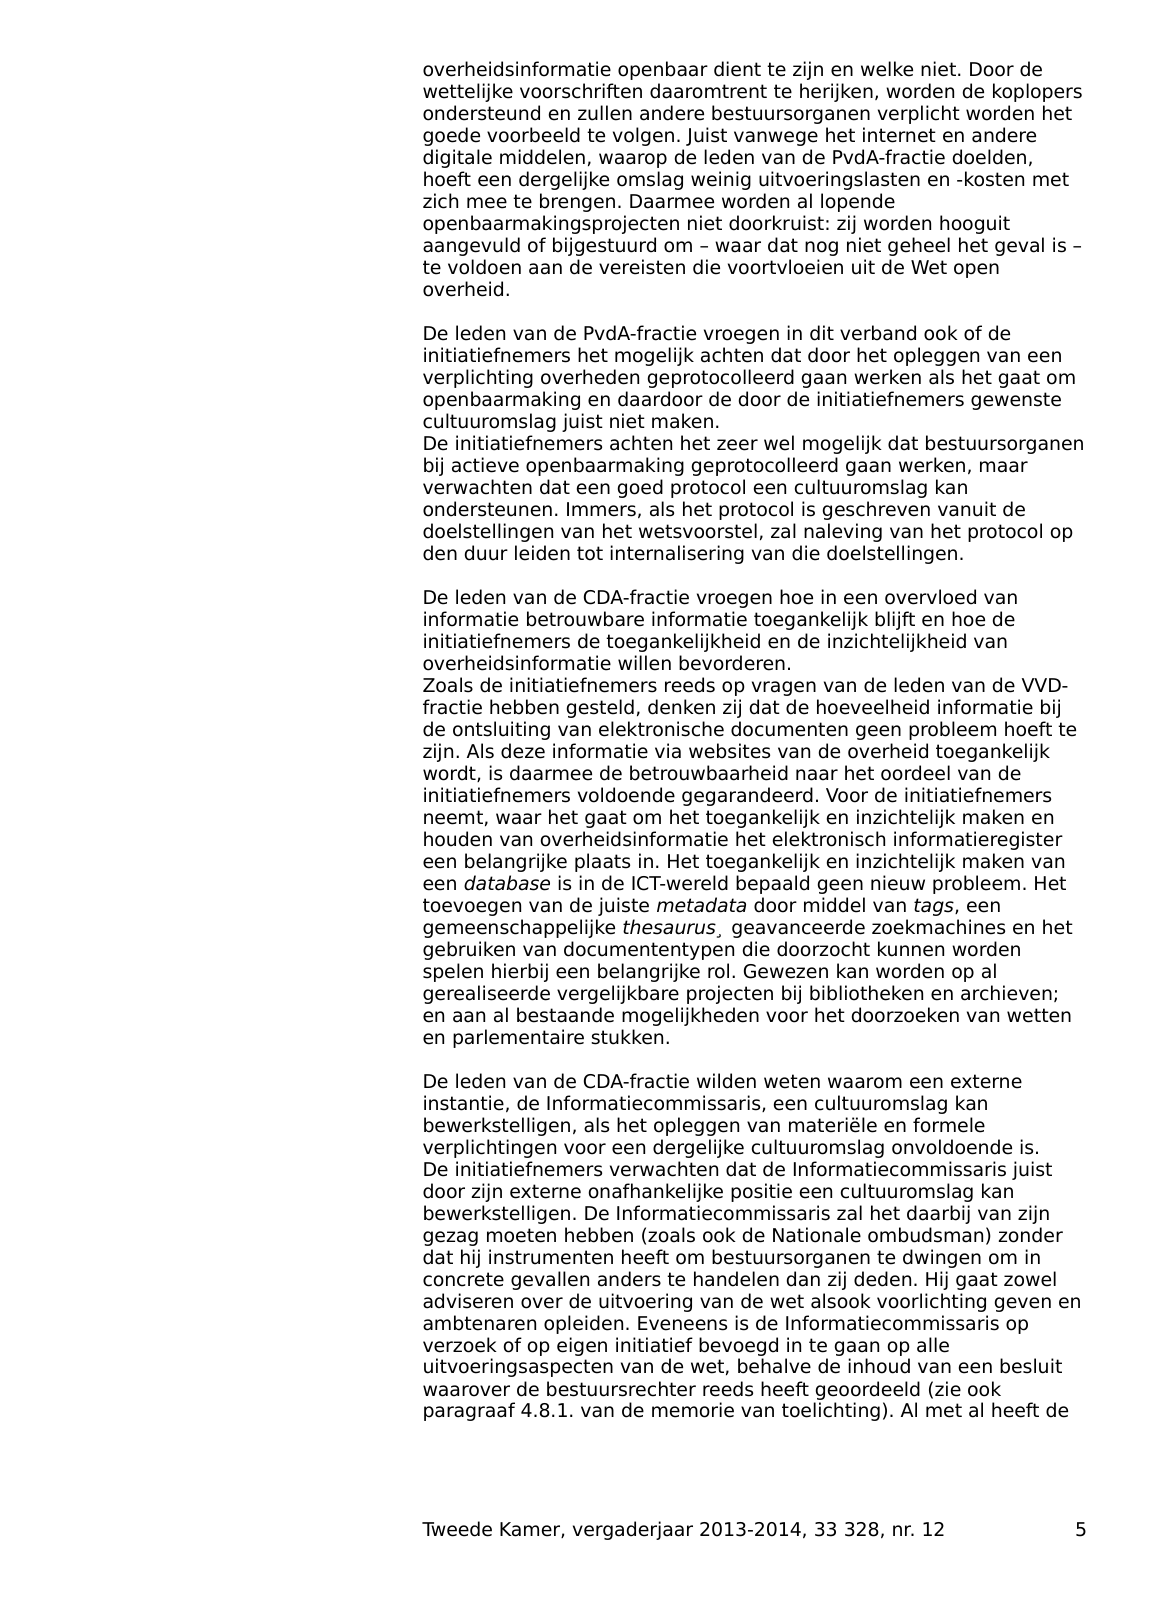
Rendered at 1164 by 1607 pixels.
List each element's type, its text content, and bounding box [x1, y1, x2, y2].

text De leden van de PvdA-fractie vroegen in dit verband ook of de initiatiefnemers het mogelijk achten dat door het opleggen van een verplichting overheden geprotocolleerd gaan werken als het gaat om openbaarmaking en daardoor de door de initiatiefnemers gewenste cultuuromslag juist niet maken. [422, 323, 1087, 433]
text De initiatiefnemers achten het zeer wel mogelijk dat bestuursorganen bij actieve openbaarmaking geprotocolleerd gaan werken, maar verwachten dat een goed protocol een cultuuromslag kan ondersteunen. Immers, als het protocol is geschreven vanuit de doelstellingen van het wetsvoorstel, zal naleving van het protocol op den duur leiden tot internalisering van die doelstellingen. [422, 433, 1087, 565]
text De leden van de CDA-fractie vroegen hoe in een overvloed van informatie betrouwbare informatie toegankelijk blijft en hoe de initiatiefnemers de toegankelijkheid en de inzichtelijkheid van overheidsinformatie willen bevorderen. [422, 587, 1087, 675]
text De leden van de CDA-fractie wilden weten waarom een externe instantie, de Informatiecommissaris, een cultuuromslag kan bewerkstelligen, als het opleggen van materiële en formele verplichtingen voor een dergelijke cultuuromslag onvoldoende is. [422, 1071, 1087, 1159]
text Zoals de initiatiefnemers reeds op vragen van de leden van de VVD-fractie hebben gesteld, denken zij dat de hoeveelheid informatie bij de ontsluiting van elektronische documenten geen probleem hoeft te zijn. Als deze informatie via websites van de overheid toegankelijk wordt, is daarmee de betrouwbaarheid naar het oordeel van de initiatiefnemers voldoende gegarandeerd. Voor de initiatiefnemers neemt, waar het gaat om het toegankelijk en inzichtelijk maken en houden van overheidsinformatie het elektronisch informatieregister een belangrijke plaats in. Het toegankelijk en inzichtelijk maken van een database is in de ICT-wereld bepaald geen nieuw probleem. Het toevoegen van de juiste metadata door middel van tags, een gemeenschappelijke thesaurus¸ geavanceerde zoekmachines en het gebruiken van documententypen die doorzocht kunnen worden spelen hierbij een belangrijke rol. Gewezen kan worden op al gerealiseerde vergelijkbare projecten bij bibliotheken en archieven; en aan al bestaande mogelijkheden voor het doorzoeken van wetten en parlementaire stukken. [422, 675, 1087, 1048]
text De initiatiefnemers verwachten dat de Informatiecommissaris juist door zijn externe onafhankelijke positie een cultuuromslag kan bewerkstelligen. De Informatiecommissaris zal het daarbij van zijn gezag moeten hebben (zoals ook de Nationale ombudsman) zonder dat hij instrumenten heeft om bestuursorganen te dwingen om in concrete gevallen anders te handelen dan zij deden. Hij gaat zowel adviseren over de uitvoering van de wet alsook voorlichting geven en ambtenaren opleiden. Eveneens is de Informatiecommissaris op verzoek of op eigen initiatief bevoegd in te gaan op alle uitvoeringsaspecten van de wet, behalve de inhoud van een besluit waarover de bestuursrechter reeds heeft geoordeeld (zie ook paragraaf 4.8.1. van de memorie van toelichting). Al met al heeft de [422, 1159, 1087, 1422]
text overheidsinformatie openbaar dient te zijn en welke niet. Door de wettelijke voorschriften daaromtrent te herijken, worden de koplopers ondersteund en zullen andere bestuursorganen verplicht worden het goede voorbeeld te volgen. Juist vanwege het internet en andere digitale middelen, waarop de leden van de PvdA-fractie doelden, hoeft een dergelijke omslag weinig uitvoeringslasten en -kosten met zich mee te brengen. Daarmee worden al lopende openbaarmakingsprojecten niet doorkruist: zij worden hooguit aangevuld of bijgestuurd om – waar dat nog niet geheel het geval is – te voldoen aan de vereisten die voortvloeien uit de Wet open overheid. [422, 59, 1087, 301]
